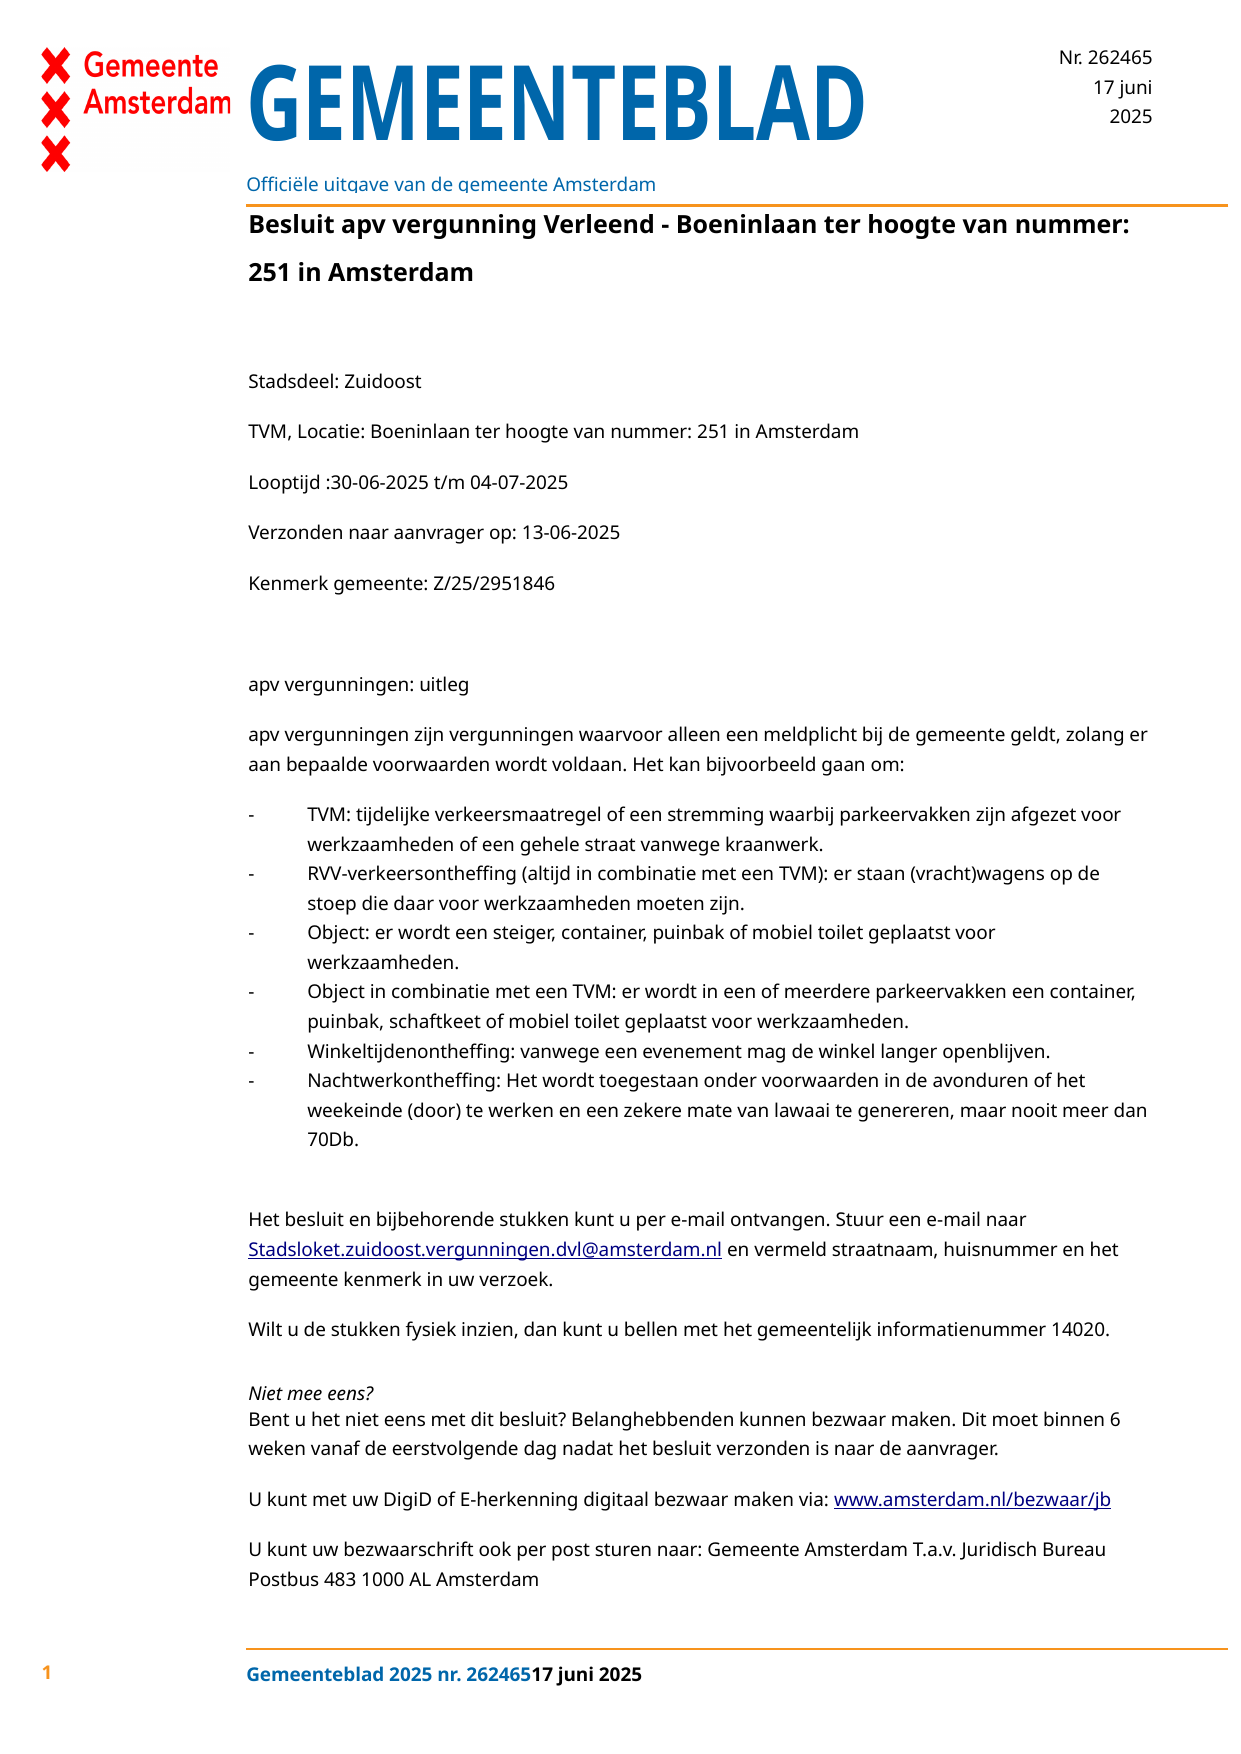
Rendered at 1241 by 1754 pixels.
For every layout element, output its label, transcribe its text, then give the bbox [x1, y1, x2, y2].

text U kunt uw bezwaarschrift ook per post sturen naar: Gemeente Amsterdam T.a.v. Juridisch Bureau Postbus 483 1000 AL Amsterdam [248, 1536, 1152, 1592]
text Kenmerk gemeente: Z/25/2951846 [248, 570, 1152, 596]
text apv vergunningen: uitleg [248, 671, 1152, 697]
list Object in combinatie met een TVM: er wordt in een of meerdere parkeervakken een container, puinbak, schaftkeet of mobiel toilet geplaatst voor werkzaamheden. [248, 979, 1152, 1034]
text Niet mee eens? [248, 1380, 1152, 1406]
list RVV-verkeersontheffing (altijd in combinatie met een TVM): er staan (vracht)wagens op de stoep die daar voor werkzaamheden moeten zijn. [248, 860, 1152, 916]
list Winkeltijdenontheffing: vanwege een evenement mag de winkel langer openblijven. [248, 1038, 1152, 1064]
text Looptijd :30-06-2025 t/m 04-07-2025 [248, 469, 1152, 495]
text Besluit apv vergunning Verleend - Boeninlaan ter hoogte van nummer: 251 in Amsterdam [248, 207, 1152, 288]
list Object: er wordt een steiger, container, puinbak of mobiel toilet geplaatst voor werkzaamheden. [248, 919, 1152, 975]
text U kunt met uw DigiD of E-herkenning digitaal bezwaar maken via: www.amsterdam.nl/bezwaar/jb [248, 1486, 1152, 1512]
text TVM, Locatie: Boeninlaan ter hoogte van nummer: 251 in Amsterdam [248, 419, 1152, 444]
picture [41, 47, 231, 172]
text Stadsdeel: Zuidoost [248, 368, 1152, 394]
text Verzonden naar aanvrager op: 13-06-2025 [248, 519, 1152, 545]
text Wilt u de stukken fysiek inzien, dan kunt u bellen met het gemeentelijk informatienummer 14020. [248, 1316, 1152, 1342]
text Het besluit en bijbehorende stukken kunt u per e-mail ontvangen. Stuur een e-mail naar Stadsloket.zuidoost.vergunningen.dvl@amsterdam.nl en vermeld straatnaam, huisnummer en het gemeente kenmerk in uw verzoek. [248, 1207, 1152, 1292]
list TVM: tijdelijke verkeersmaatregel of een stremming waarbij parkeervakken zijn afgezet voor werkzaamheden of een gehele straat vanwege kraanwerk. [248, 801, 1152, 857]
text Bent u het niet eens met dit besluit? Belanghebbenden kunnen bezwaar maken. Dit moet binnen 6 weken vanaf de eerstvolgende dag nadat het besluit verzonden is naar de aanvrager. [248, 1406, 1152, 1461]
text apv vergunningen zijn vergunningen waarvoor alleen een meldplicht bij de gemeente geldt, zolang er aan bepaalde voorwaarden wordt voldaan. Het kan bijvoorbeeld gaan om: [248, 721, 1152, 777]
list Nachtwerkontheffing: Het wordt toegestaan onder voorwaarden in de avonduren of het weekeinde (door) te werken en een zekere mate van lawaai te genereren, maar nooit meer dan 70Db. [248, 1067, 1152, 1152]
